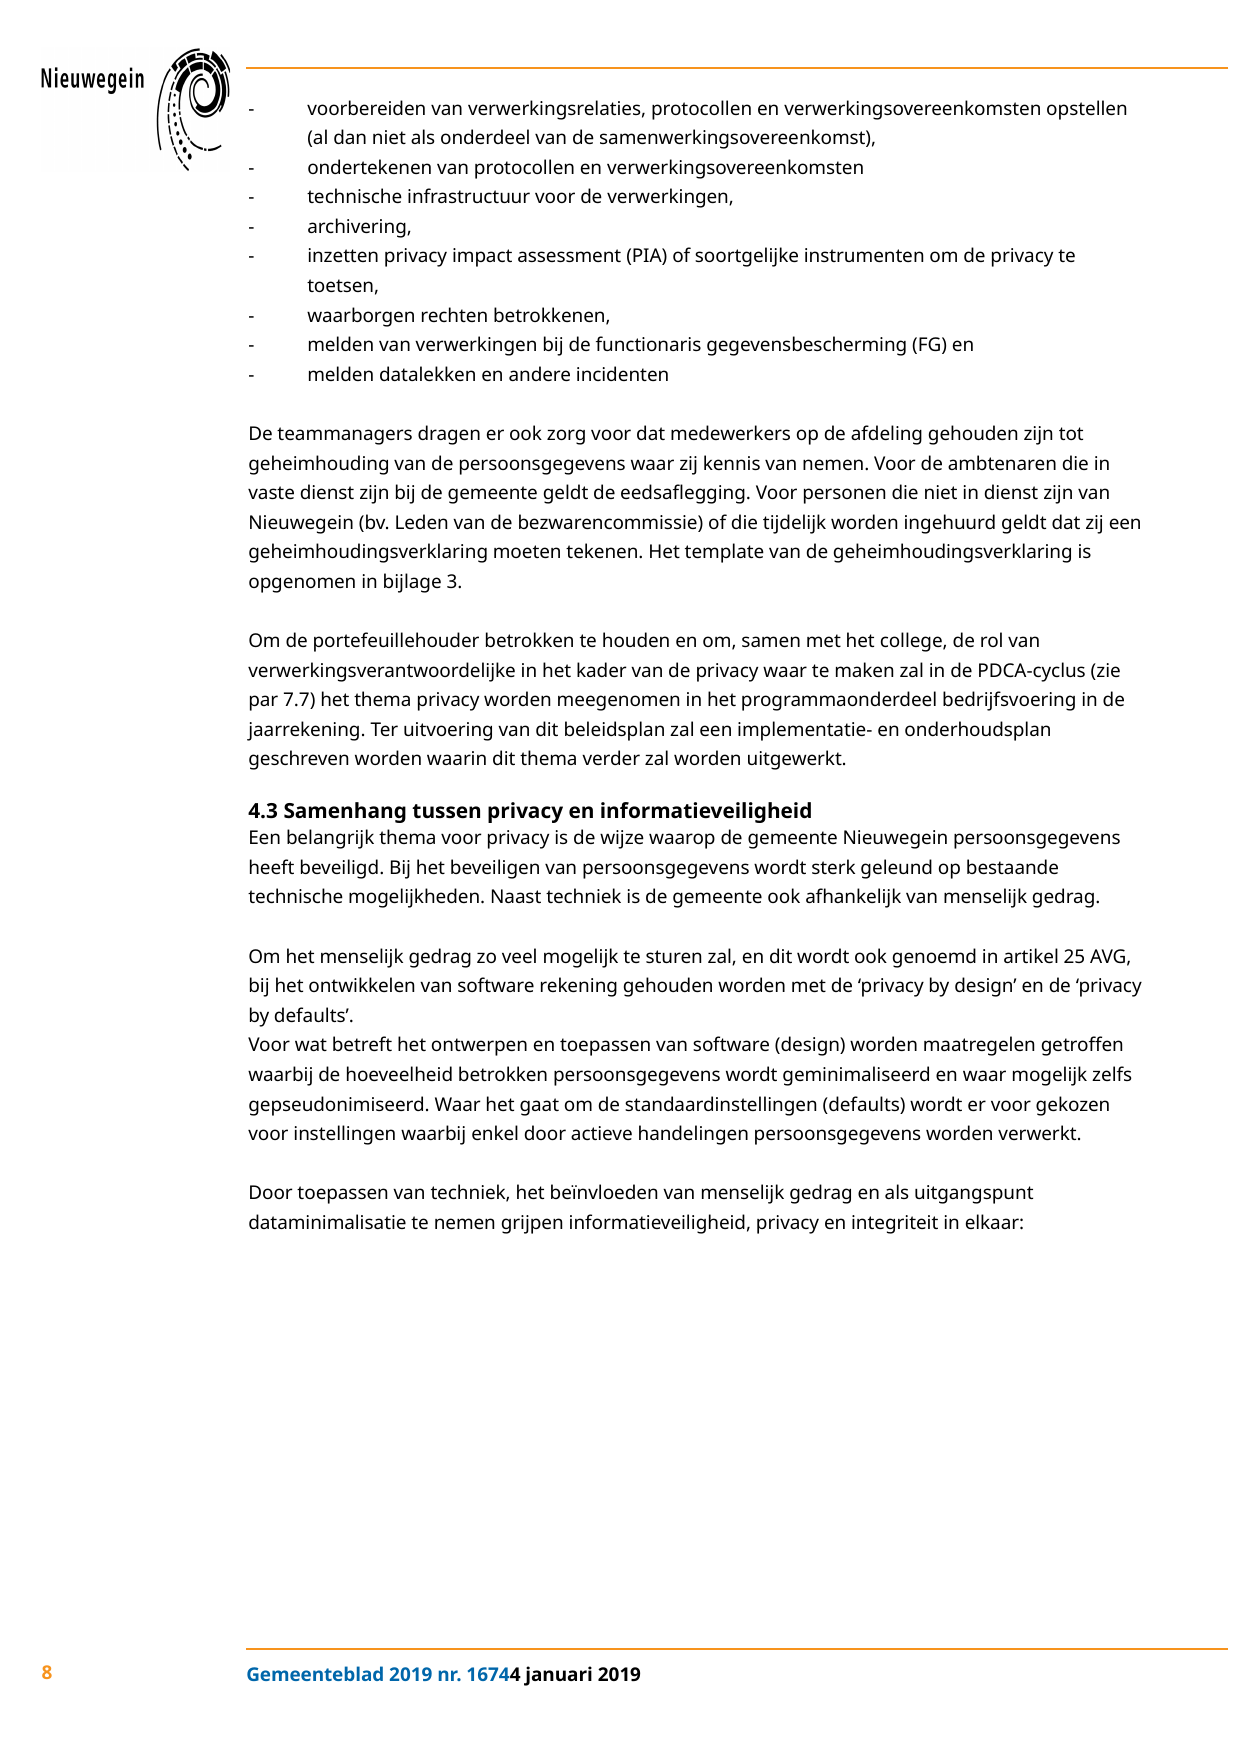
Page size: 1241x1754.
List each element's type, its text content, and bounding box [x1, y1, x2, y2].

text Om het menselijk gedrag zo veel mogelijk te sturen zal, en dit wordt ook genoemd in artikel 25 AVG, bij het ontwikkelen van software rekening gehouden worden met de ‘privacy by design’ en de ‘privacy by defaults’. [248, 943, 1152, 1028]
text 4.3 Samenhang tussen privacy en informatieveiligheid [248, 796, 1152, 824]
text De teammanagers dragen er ook zorg voor dat medewerkers op de afdeling gehouden zijn tot geheimhouding van de persoonsgegevens waar zij kennis van nemen. Voor de ambtenaren die in vaste dienst zijn bij de gemeente geldt de eedsaflegging. Voor personen die niet in dienst zijn van Nieuwegein (bv. Leden van de bezwarencommissie) of die tijdelijk worden ingehuurd geldt dat zij een geheimhoudingsverklaring moeten tekenen. Het template van de geheimhoudingsverklaring is opgenomen in bijlage 3. [248, 420, 1152, 594]
list archivering, [248, 213, 1152, 239]
list voorbereiden van verwerkingsrelaties, protocollen en verwerkingsovereenkomsten opstellen (al dan niet als onderdeel van de samenwerkingsovereenkomst), [248, 95, 1152, 150]
list melden datalekken en andere incidenten [248, 361, 1152, 387]
list melden van verwerkingen bij de functionaris gegevensbescherming (FG) en [248, 331, 1152, 357]
picture [41, 47, 231, 172]
list waarborgen rechten betrokkenen, [248, 302, 1152, 328]
list ondertekenen van protocollen en verwerkingsovereenkomsten [248, 154, 1152, 180]
text Een belangrijk thema voor privacy is de wijze waarop de gemeente Nieuwegein persoonsgegevens heeft beveiligd. Bij het beveiligen van persoonsgegevens wordt sterk geleund op bestaande technische mogelijkheden. Naast techniek is de gemeente ook afhankelijk van menselijk gedrag. [248, 824, 1152, 909]
list technische infrastructuur voor de verwerkingen, [248, 183, 1152, 209]
list inzetten privacy impact assessment (PIA) of soortgelijke instrumenten om de privacy te toetsen, [248, 243, 1152, 298]
text Voor wat betreft het ontwerpen en toepassen van software (design) worden maatregelen getroffen waarbij de hoeveelheid betrokken persoonsgegevens wordt geminimaliseerd en waar mogelijk zelfs gepseudonimiseerd. Waar het gaat om de standaardinstellingen (defaults) wordt er voor gekozen voor instellingen waarbij enkel door actieve handelingen persoonsgegevens worden verwerkt. [248, 1032, 1152, 1146]
text Om de portefeuillehouder betrokken te houden en om, samen met het college, de rol van verwerkingsverantwoordelijke in het kader van de privacy waar te maken zal in de PDCA-cyclus (zie par 7.7) het thema privacy worden meegenomen in het programmaonderdeel bedrijfsvoering in de jaarrekening. Ter uitvoering van dit beleidsplan zal een implementatie- en onderhoudsplan geschreven worden waarin dit thema verder zal worden uitgewerkt. [248, 627, 1152, 771]
text Door toepassen van techniek, het beïnvloeden van menselijk gedrag en als uitgangspunt dataminimalisatie te nemen grijpen informatieveiligheid, privacy en integriteit in elkaar: [248, 1179, 1152, 1235]
